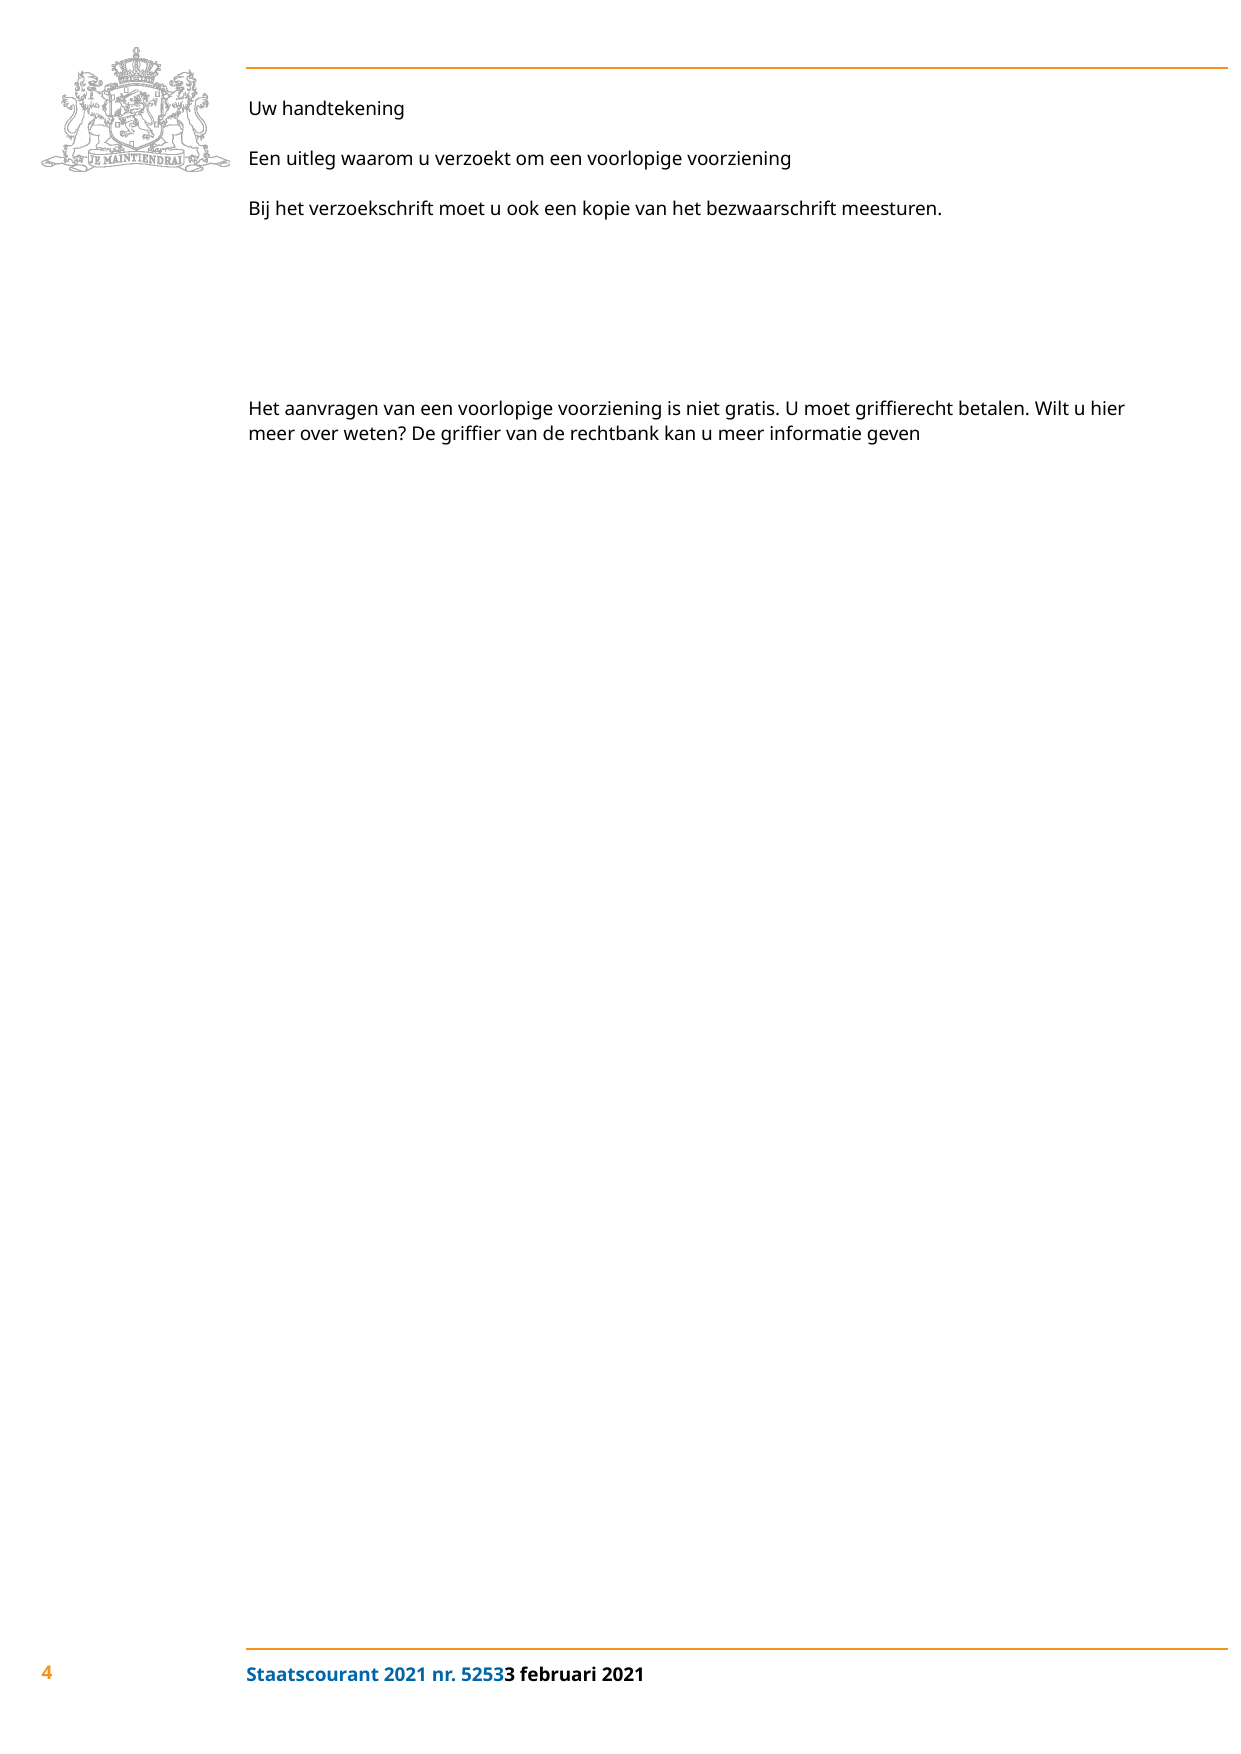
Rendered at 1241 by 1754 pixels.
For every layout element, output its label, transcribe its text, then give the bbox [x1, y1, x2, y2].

text Het aanvragen van een voorlopige voorziening is niet gratis. U moet griffierecht betalen. Wilt u hier meer over weten? De griffier van de rechtbank kan u meer informatie geven [248, 395, 1152, 446]
text Uw handtekening [248, 95, 1152, 121]
picture [41, 47, 231, 172]
text Bij het verzoekschrift moet u ook een kopie van het bezwaarschrift meesturen. [248, 196, 1152, 221]
text Een uitleg waarom u verzoekt om een voorlopige voorziening [248, 145, 1152, 171]
